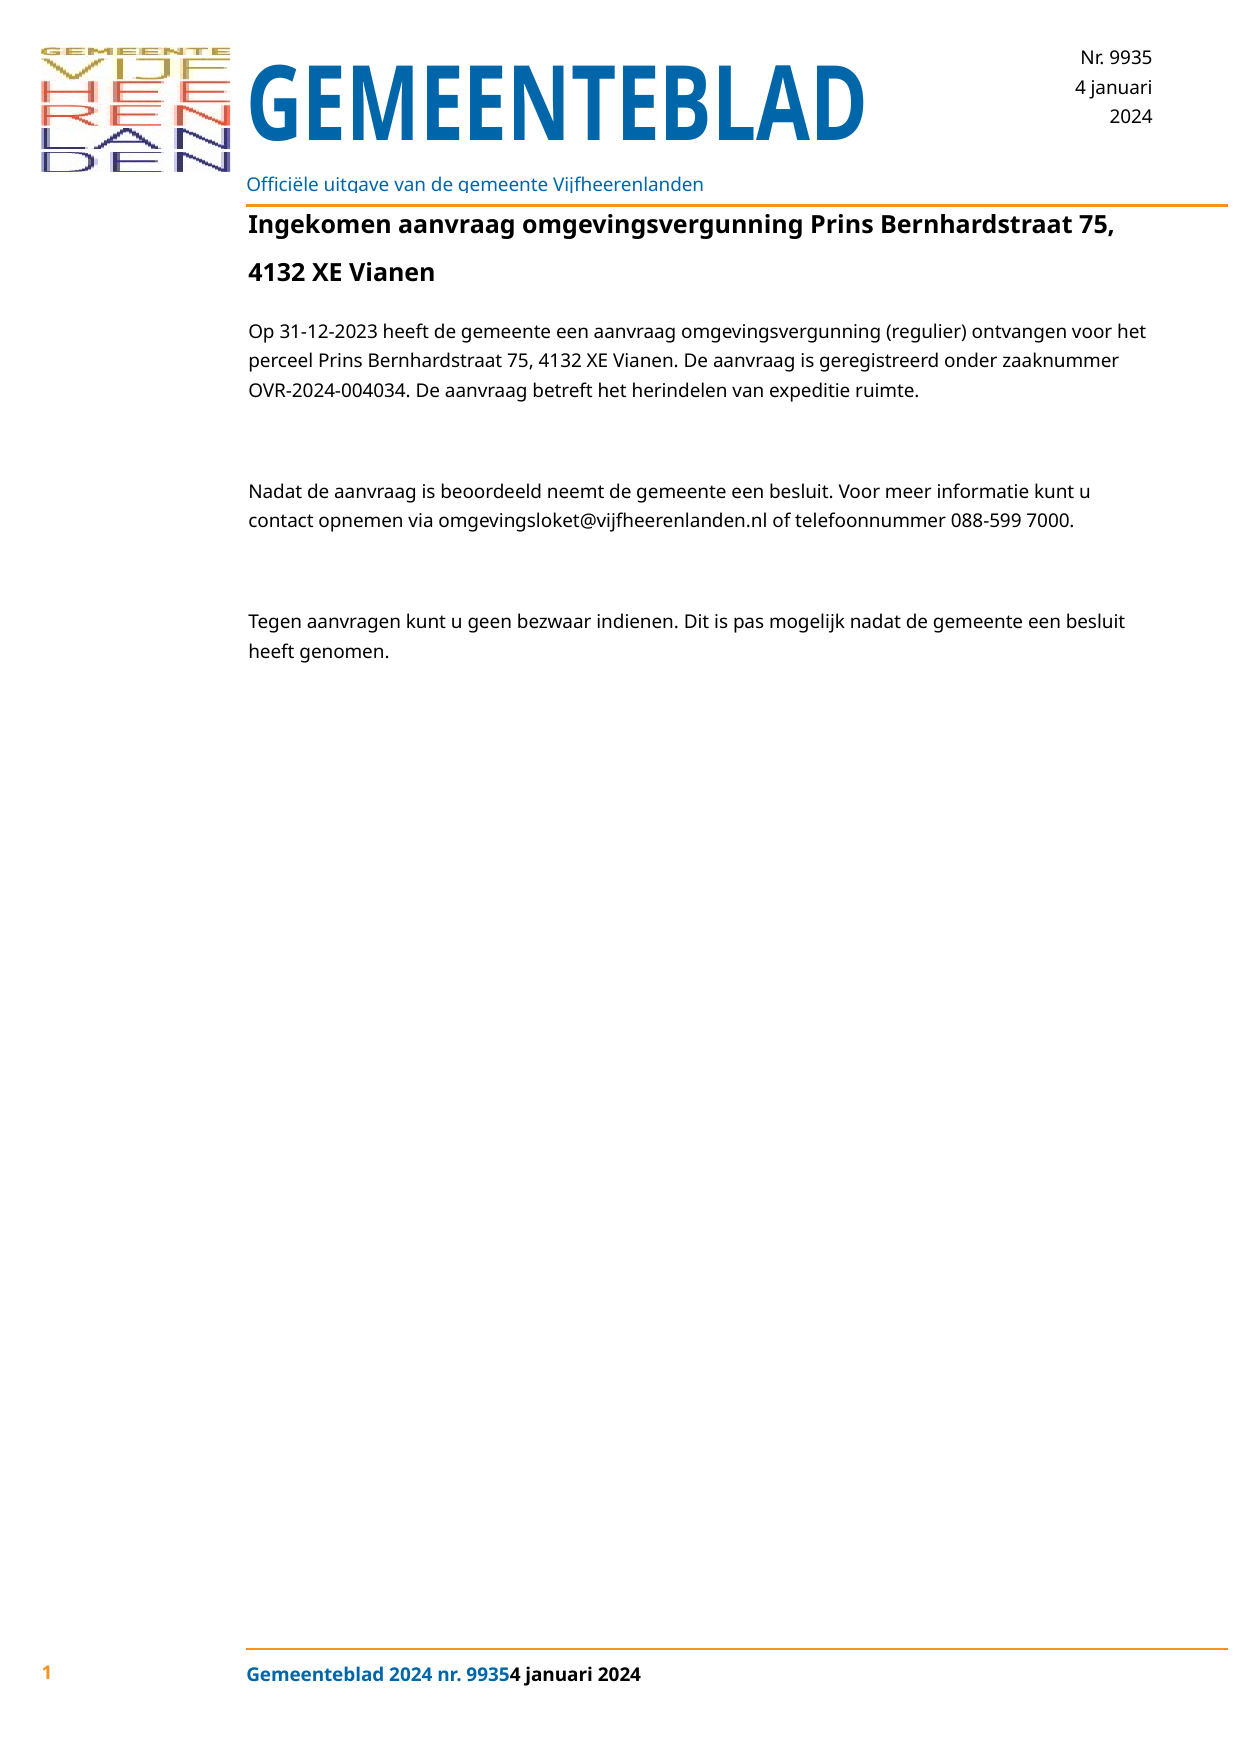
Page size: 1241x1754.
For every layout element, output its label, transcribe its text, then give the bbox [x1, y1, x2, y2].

text Op 31-12-2023 heeft de gemeente een aanvraag omgevingsvergunning (regulier) ontvangen voor het perceel Prins Bernhardstraat 75, 4132 XE Vianen. De aanvraag is geregistreerd onder zaaknummer OVR-2024-004034. De aanvraag betreft het herindelen van expeditie ruimte. [248, 318, 1152, 403]
picture [41, 47, 231, 172]
text Ingekomen aanvraag omgevingsvergunning Prins Bernhardstraat 75, 4132 XE Vianen [248, 207, 1152, 288]
text Tegen aanvragen kunt u geen bezwaar indienen. Dit is pas mogelijk nadat de gemeente een besluit heeft genomen. [248, 608, 1152, 664]
text Nadat de aanvraag is beoordeeld neemt de gemeente een besluit. Voor meer informatie kunt u contact opnemen via omgevingsloket@vijfheerenlanden.nl of telefoonnummer 088-599 7000. [248, 478, 1152, 533]
